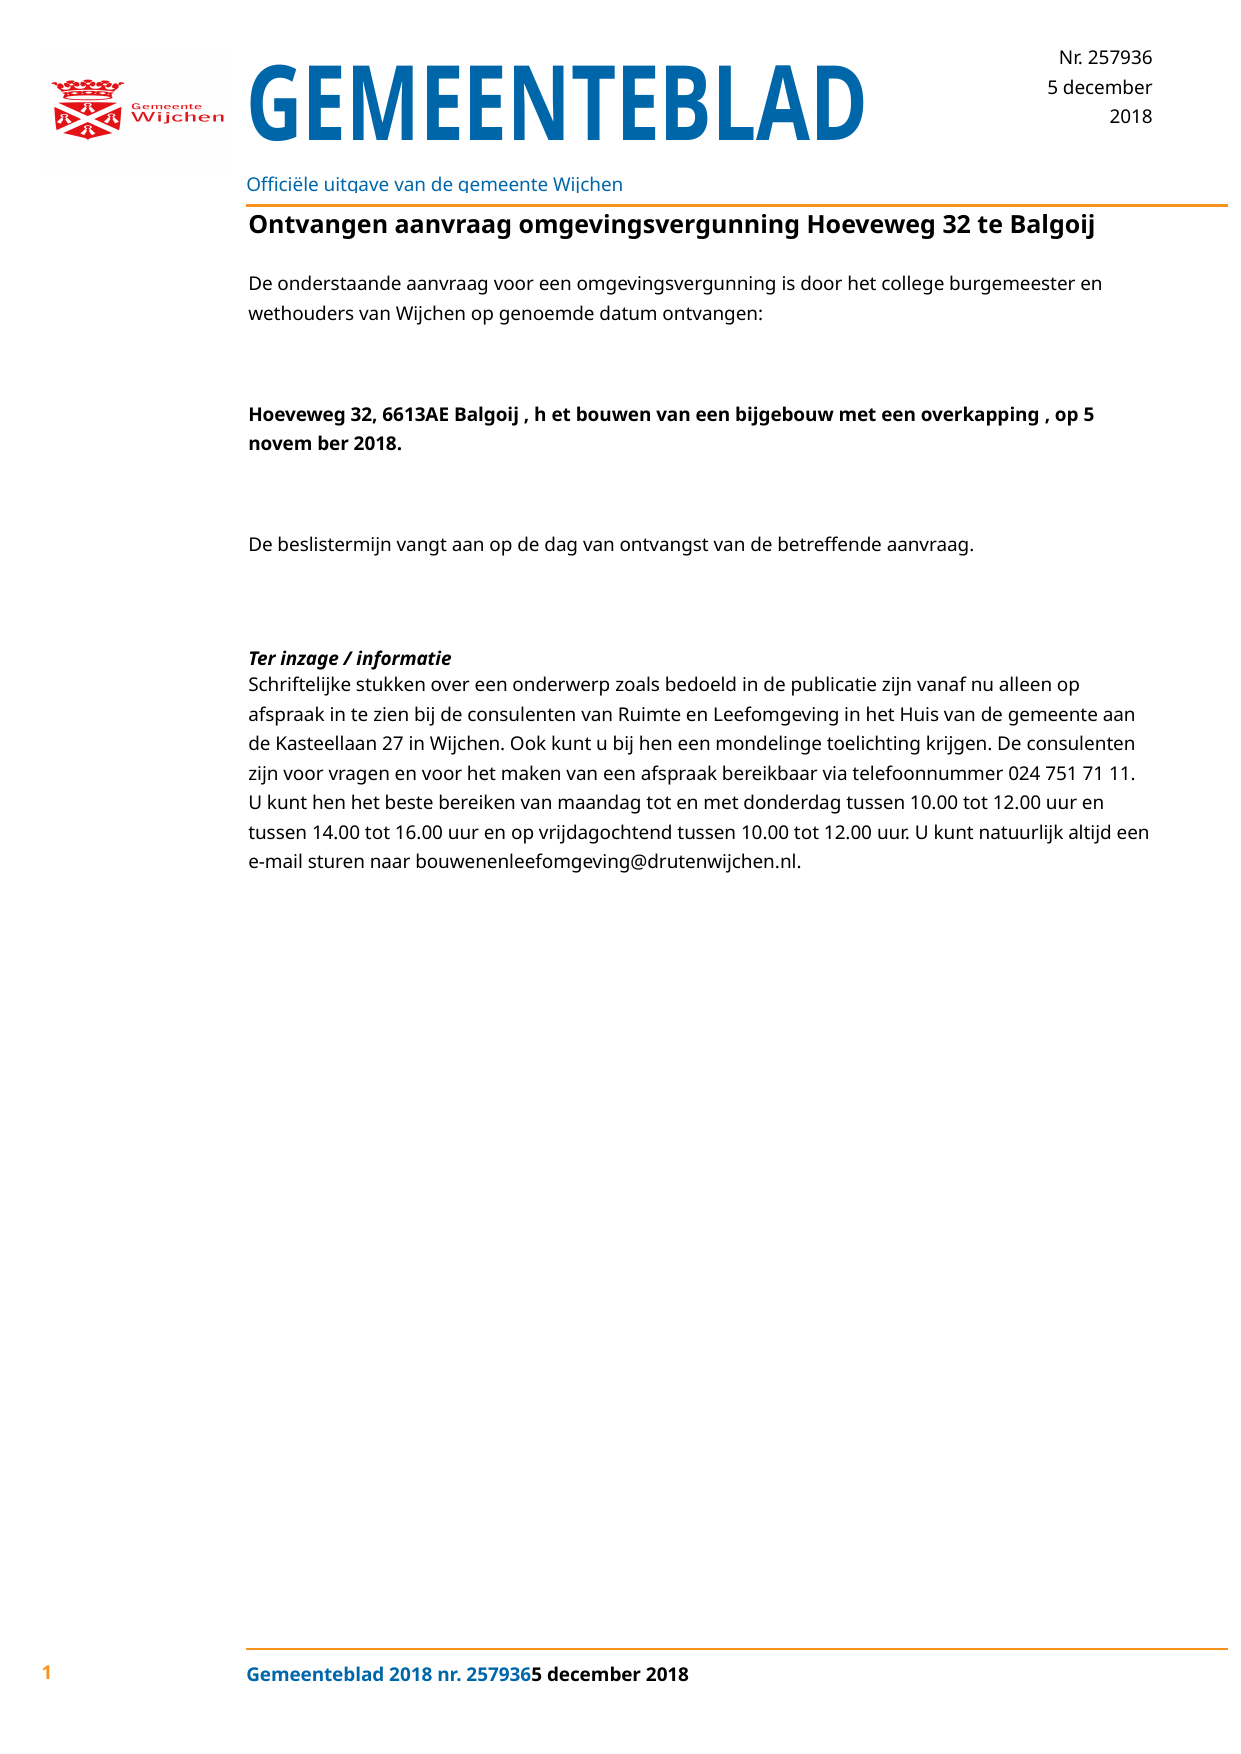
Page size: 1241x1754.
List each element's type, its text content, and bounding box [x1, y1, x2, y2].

text Schriftelijke stukken over een onderwerp zoals bedoeld in de publicatie zijn vanaf nu alleen op afspraak in te zien bij de consulenten van Ruimte en Leefomgeving in het Huis van de gemeente aan de Kasteellaan 27 in Wijchen. Ook kunt u bij hen een mondelinge toelichting krijgen. De consulenten zijn voor vragen en voor het maken van een afspraak bereikbaar via telefoonnummer 024 751 71 11. U kunt hen het beste bereiken van maandag tot en met donderdag tussen 10.00 tot 12.00 uur en tussen 14.00 tot 16.00 uur en op vrijdagochtend tussen 10.00 tot 12.00 uur. U kunt natuurlijk altijd een e-mail sturen naar bouwenenleefomgeving@drutenwijchen.nl. [248, 671, 1152, 874]
text Ter inzage / informatie [248, 646, 1152, 671]
text Ontvangen aanvraag omgevingsvergunning Hoeveweg 32 te Balgoij [248, 207, 1152, 241]
picture [41, 47, 231, 172]
text De beslistermijn vangt aan op de dag van ontvangst van de betreffende aanvraag. [248, 531, 1152, 557]
text Hoeveweg 32, 6613AE Balgoij , h et bouwen van een bijgebouw met een overkapping , op 5 novem ber 2018. [248, 401, 1152, 456]
text De onderstaande aanvraag voor een omgevingsvergunning is door het college burgemeester en wethouders van Wijchen op genoemde datum ontvangen: [248, 270, 1152, 326]
